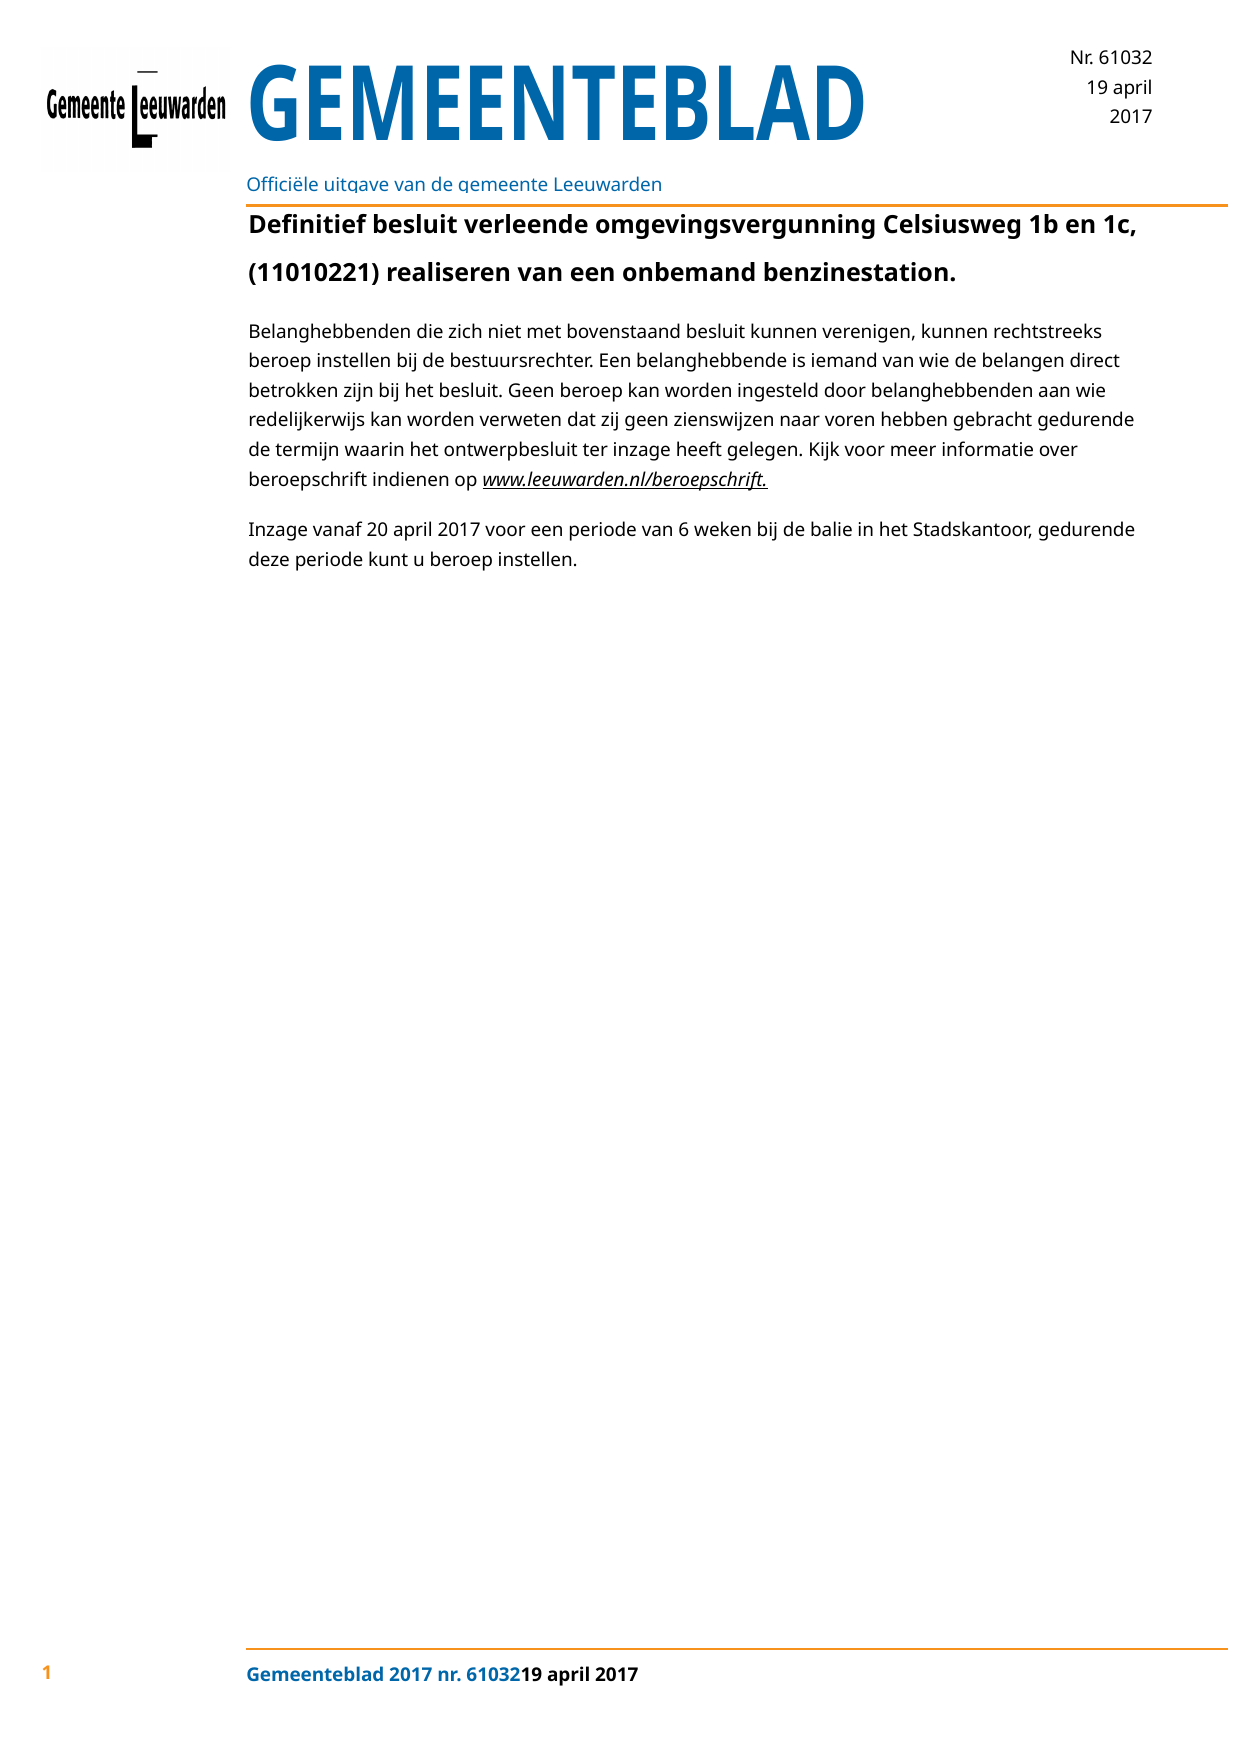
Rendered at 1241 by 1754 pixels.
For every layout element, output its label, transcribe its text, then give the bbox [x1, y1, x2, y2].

text Definitief besluit verleende omgevingsvergunning Celsiusweg 1b en 1c, (11010221) realiseren van een onbemand benzinestation. [248, 207, 1152, 288]
text Belanghebbenden die zich niet met bovenstaand besluit kunnen verenigen, kunnen rechtstreeks beroep instellen bij de bestuursrechter. Een belanghebbende is iemand van wie de belangen direct betrokken zijn bij het besluit. Geen beroep kan worden ingesteld door belanghebbenden aan wie redelijkerwijs kan worden verweten dat zij geen zienswijzen naar voren hebben gebracht gedurende de termijn waarin het ontwerpbesluit ter inzage heeft gelegen. Kijk voor meer informatie over beroepschrift indienen op www.leeuwarden.nl/beroepschrift. [248, 318, 1152, 492]
text Inzage vanaf 20 april 2017 voor een periode van 6 weken bij de balie in het Stadskantoor, gedurende deze periode kunt u beroep instellen. [248, 516, 1152, 572]
picture [41, 47, 231, 172]
